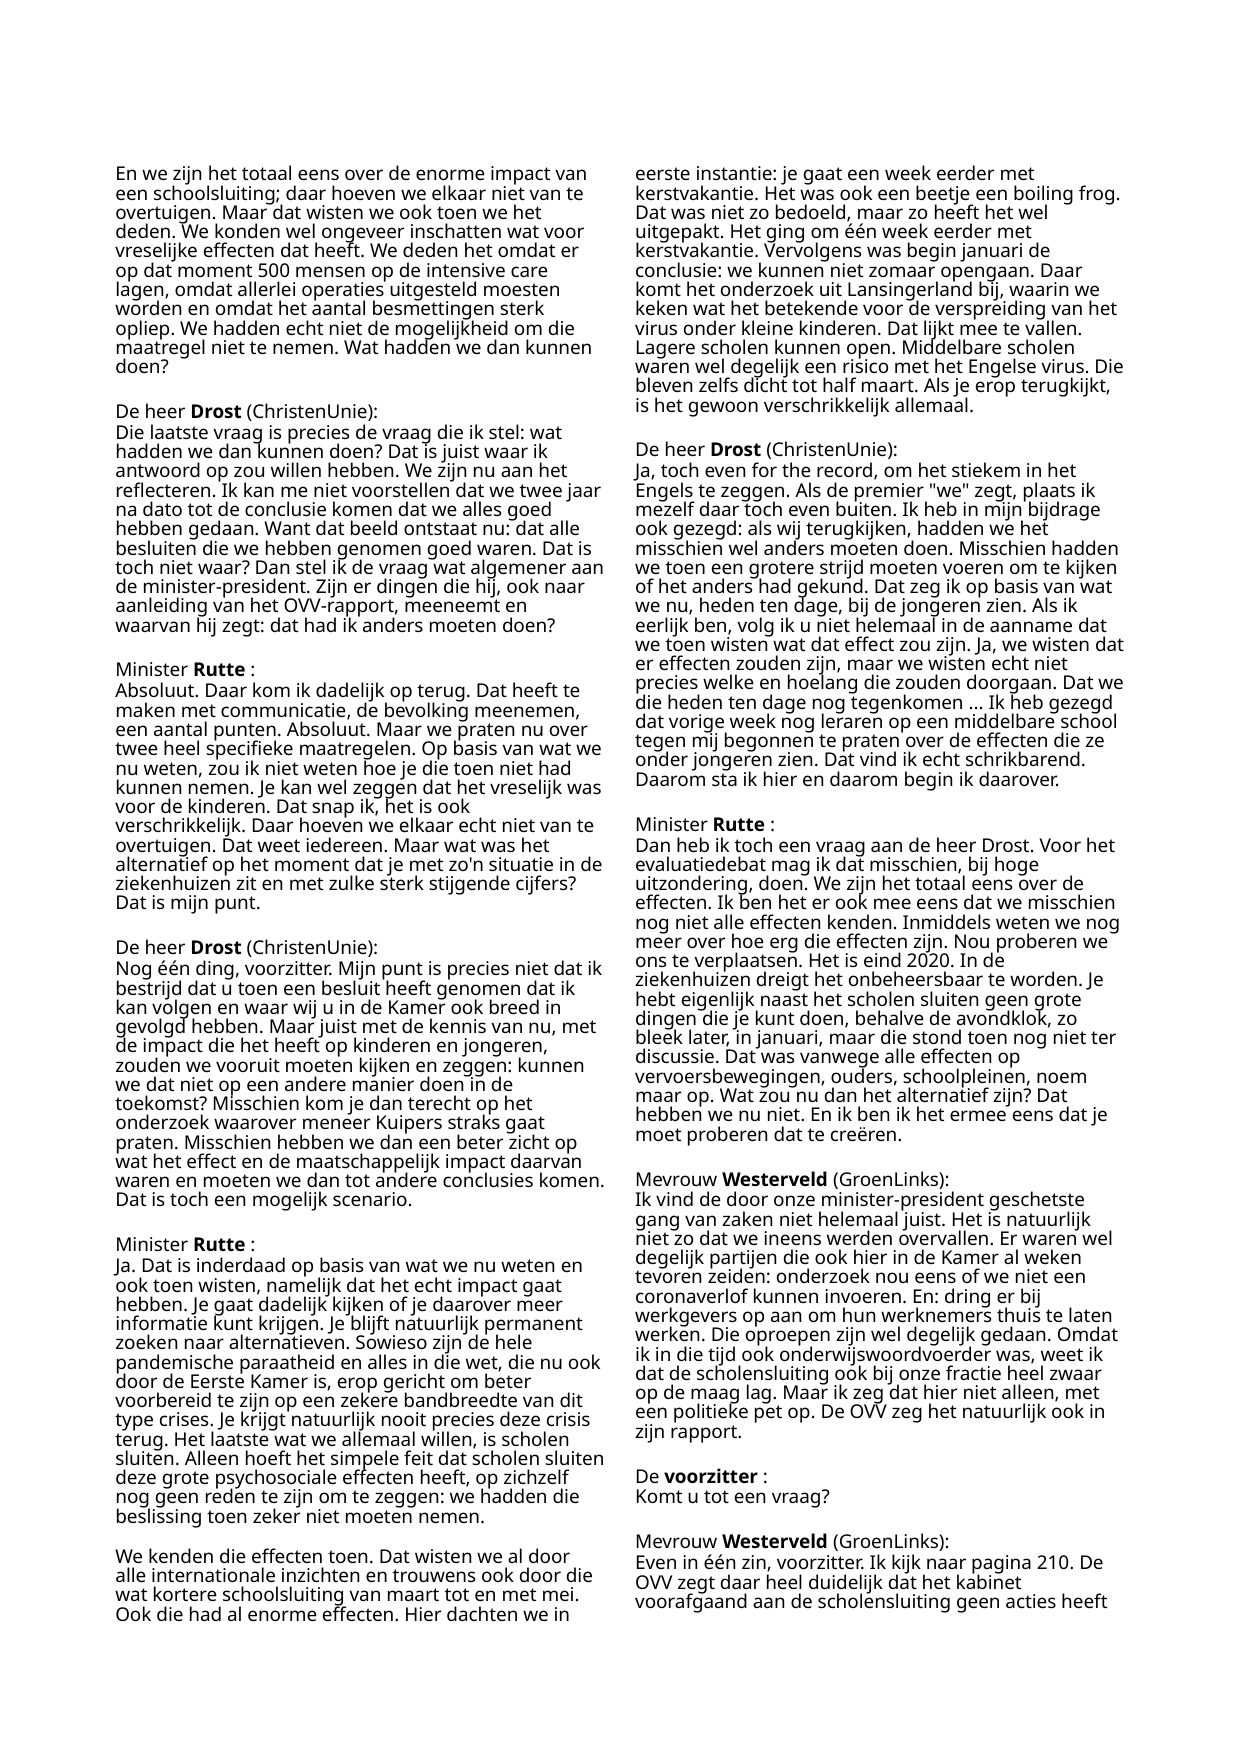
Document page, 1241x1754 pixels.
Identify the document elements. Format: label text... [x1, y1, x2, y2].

text De heer Drost (ChristenUnie): [635, 437, 1125, 462]
text Minister Rutte : [115, 1232, 605, 1257]
text Mevrouw Westerveld (GroenLinks): [635, 1166, 1125, 1191]
text Komt u tot een vraag? [635, 1488, 1125, 1508]
text Minister Rutte : [635, 811, 1125, 837]
text En we zijn het totaal eens over de enorme impact van een schoolsluiting; daar hoeven we elkaar niet van te overtuigen. Maar dat wisten we ook toen we het deden. We konden wel ongeveer inschatten wat voor vreselijke effecten dat heeft. We deden het omdat er op dat moment 500 mensen op de intensive care lagen, omdat allerlei operaties uitgesteld moesten worden en omdat het aantal besmettingen sterk opliep. We hadden echt niet de mogelijkheid om die maatregel niet te nemen. Wat hadden we dan kunnen doen? [115, 165, 605, 377]
text Ik vind de door onze minister-president geschetste gang van zaken niet helemaal juist. Het is natuurlijk niet zo dat we ineens werden overvallen. Er waren wel degelijk partijen die ook hier in de Kamer al weken tevoren zeiden: onderzoek nou eens of we niet een coronaverlof kunnen invoeren. En: dring er bij werkgevers op aan om hun werknemers thuis te laten werken. Die oproepen zijn wel degelijk gedaan. Omdat ik in die tijd ook onderwijswoordvoerder was, weet ik dat de scholensluiting ook bij onze fractie heel zwaar op de maag lag. Maar ik zeg dat hier niet alleen, met een politieke pet op. De OVV zeg het natuurlijk ook in zijn rapport. [635, 1191, 1125, 1442]
text Mevrouw Westerveld (GroenLinks): [635, 1529, 1125, 1554]
text De voorzitter : [635, 1463, 1125, 1488]
text Absoluut. Daar kom ik dadelijk op terug. Dat heeft te maken met communicatie, de bevolking meenemen, een aantal punten. Absoluut. Maar we praten nu over twee heel specifieke maatregelen. Op basis van wat we nu weten, zou ik niet weten hoe je die toen niet had kunnen nemen. Je kan wel zeggen dat het vreselijk was voor de kinderen. Dat snap ik, het is ook verschrikkelijk. Daar hoeven we elkaar echt niet van te overtuigen. Dat weet iedereen. Maar wat was het alternatief op het moment dat je met zo'n situatie in de ziekenhuizen zit en met zulke sterk stijgende cijfers? Dat is mijn punt. [115, 682, 605, 914]
text De heer Drost (ChristenUnie): [115, 398, 605, 424]
text De heer Drost (ChristenUnie): [115, 934, 605, 960]
text Minister Rutte : [115, 657, 605, 682]
text Die laatste vraag is precies de vraag die ik stel: wat hadden we dan kunnen doen? Dat is juist waar ik antwoord op zou willen hebben. We zijn nu aan het reflecteren. Ik kan me niet voorstellen dat we twee jaar na dato tot de conclusie komen dat we alles goed hebben gedaan. Want dat beeld ontstaat nu: dat alle besluiten die we hebben genomen goed waren. Dat is toch niet waar? Dan stel ik de vraag wat algemener aan de minister-president. Zijn er dingen die hij, ook naar aanleiding van het OVV-rapport, meeneemt en waarvan hij zegt: dat had ik anders moeten doen? [115, 424, 605, 636]
text Ja. Dat is inderdaad op basis van wat we nu weten en ook toen wisten, namelijk dat het echt impact gaat hebben. Je gaat dadelijk kijken of je daarover meer informatie kunt krijgen. Je blijft natuurlijk permanent zoeken naar alternatieven. Sowieso zijn de hele pandemische paraatheid en alles in die wet, die nu ook door de Eerste Kamer is, erop gericht om beter voorbereid te zijn op een zekere bandbreedte van dit type crises. Je krijgt natuurlijk nooit precies deze crisis terug. Het laatste wat we allemaal willen, is scholen sluiten. Alleen hoeft het simpele feit dat scholen sluiten deze grote psychosociale effecten heeft, op zichzelf nog geen reden te zijn om te zeggen: we hadden die beslissing toen zeker niet moeten nemen. [115, 1257, 605, 1527]
text Dan heb ik toch een vraag aan de heer Drost. Voor het evaluatiedebat mag ik dat misschien, bij hoge uitzondering, doen. We zijn het totaal eens over de effecten. Ik ben het er ook mee eens dat we misschien nog niet alle effecten kenden. Inmiddels weten we nog meer over hoe erg die effecten zijn. Nou proberen we ons te verplaatsen. Het is eind 2020. In de ziekenhuizen dreigt het onbeheersbaar te worden. Je hebt eigenlijk naast het scholen sluiten geen grote dingen die je kunt doen, behalve de avondklok, zo bleek later, in januari, maar die stond toen nog niet ter discussie. Dat was vanwege alle effecten op vervoersbewegingen, ouders, schoolpleinen, noem maar op. Wat zou nu dan het alternatief zijn? Dat hebben we nu niet. En ik ben ik het ermee eens dat je moet proberen dat te creëren. [635, 837, 1125, 1145]
text Nog één ding, voorzitter. Mijn punt is precies niet dat ik bestrijd dat u toen een besluit heeft genomen dat ik kan volgen en waar wij u in de Kamer ook breed in gevolgd hebben. Maar juist met de kennis van nu, met de impact die het heeft op kinderen en jongeren, zouden we vooruit moeten kijken en zeggen: kunnen we dat niet op een andere manier doen in de toekomst? Misschien kom je dan terecht op het onderzoek waarover meneer Kuipers straks gaat praten. Misschien hebben we dan een beter zicht op wat het effect en de maatschappelijk impact daarvan waren en moeten we dan tot andere conclusies komen. Dat is toch een mogelijk scenario. [115, 960, 605, 1211]
text We kenden die effecten toen. Dat wisten we al door alle internationale inzichten en trouwens ook door die wat kortere schoolsluiting van maart tot en met mei. Ook die had al enorme effecten. Hier dachten we in [115, 1548, 605, 1625]
text Even in één zin, voorzitter. Ik kijk naar pagina 210. De OVV zegt daar heel duidelijk dat het kabinet voorafgaand aan de scholensluiting geen acties heeft [635, 1554, 1125, 1612]
text Ja, toch even for the record, om het stiekem in het Engels te zeggen. Als de premier "we" zegt, plaats ik mezelf daar toch even buiten. Ik heb in mijn bijdrage ook gezegd: als wij terugkijken, hadden we het misschien wel anders moeten doen. Misschien hadden we toen een grotere strijd moeten voeren om te kijken of het anders had gekund. Dat zeg ik op basis van wat we nu, heden ten dage, bij de jongeren zien. Als ik eerlijk ben, volg ik u niet helemaal in de aanname dat we toen wisten wat dat effect zou zijn. Ja, we wisten dat er effecten zouden zijn, maar we wisten echt niet precies welke en hoelang die zouden doorgaan. Dat we die heden ten dage nog tegenkomen ... Ik heb gezegd dat vorige week nog leraren op een middelbare school tegen mij begonnen te praten over de effecten die ze onder jongeren zien. Dat vind ik echt schrikbarend. Daarom sta ik hier en daarom begin ik daarover. [635, 462, 1125, 790]
text eerste instantie: je gaat een week eerder met kerstvakantie. Het was ook een beetje een boiling frog. Dat was niet zo bedoeld, maar zo heeft het wel uitgepakt. Het ging om één week eerder met kerstvakantie. Vervolgens was begin januari de conclusie: we kunnen niet zomaar opengaan. Daar komt het onderzoek uit Lansingerland bij, waarin we keken wat het betekende voor de verspreiding van het virus onder kleine kinderen. Dat lijkt mee te vallen. Lagere scholen kunnen open. Middelbare scholen waren wel degelijk een risico met het Engelse virus. Die bleven zelfs dicht tot half maart. Als je erop terugkijkt, is het gewoon verschrikkelijk allemaal. [635, 165, 1125, 416]
